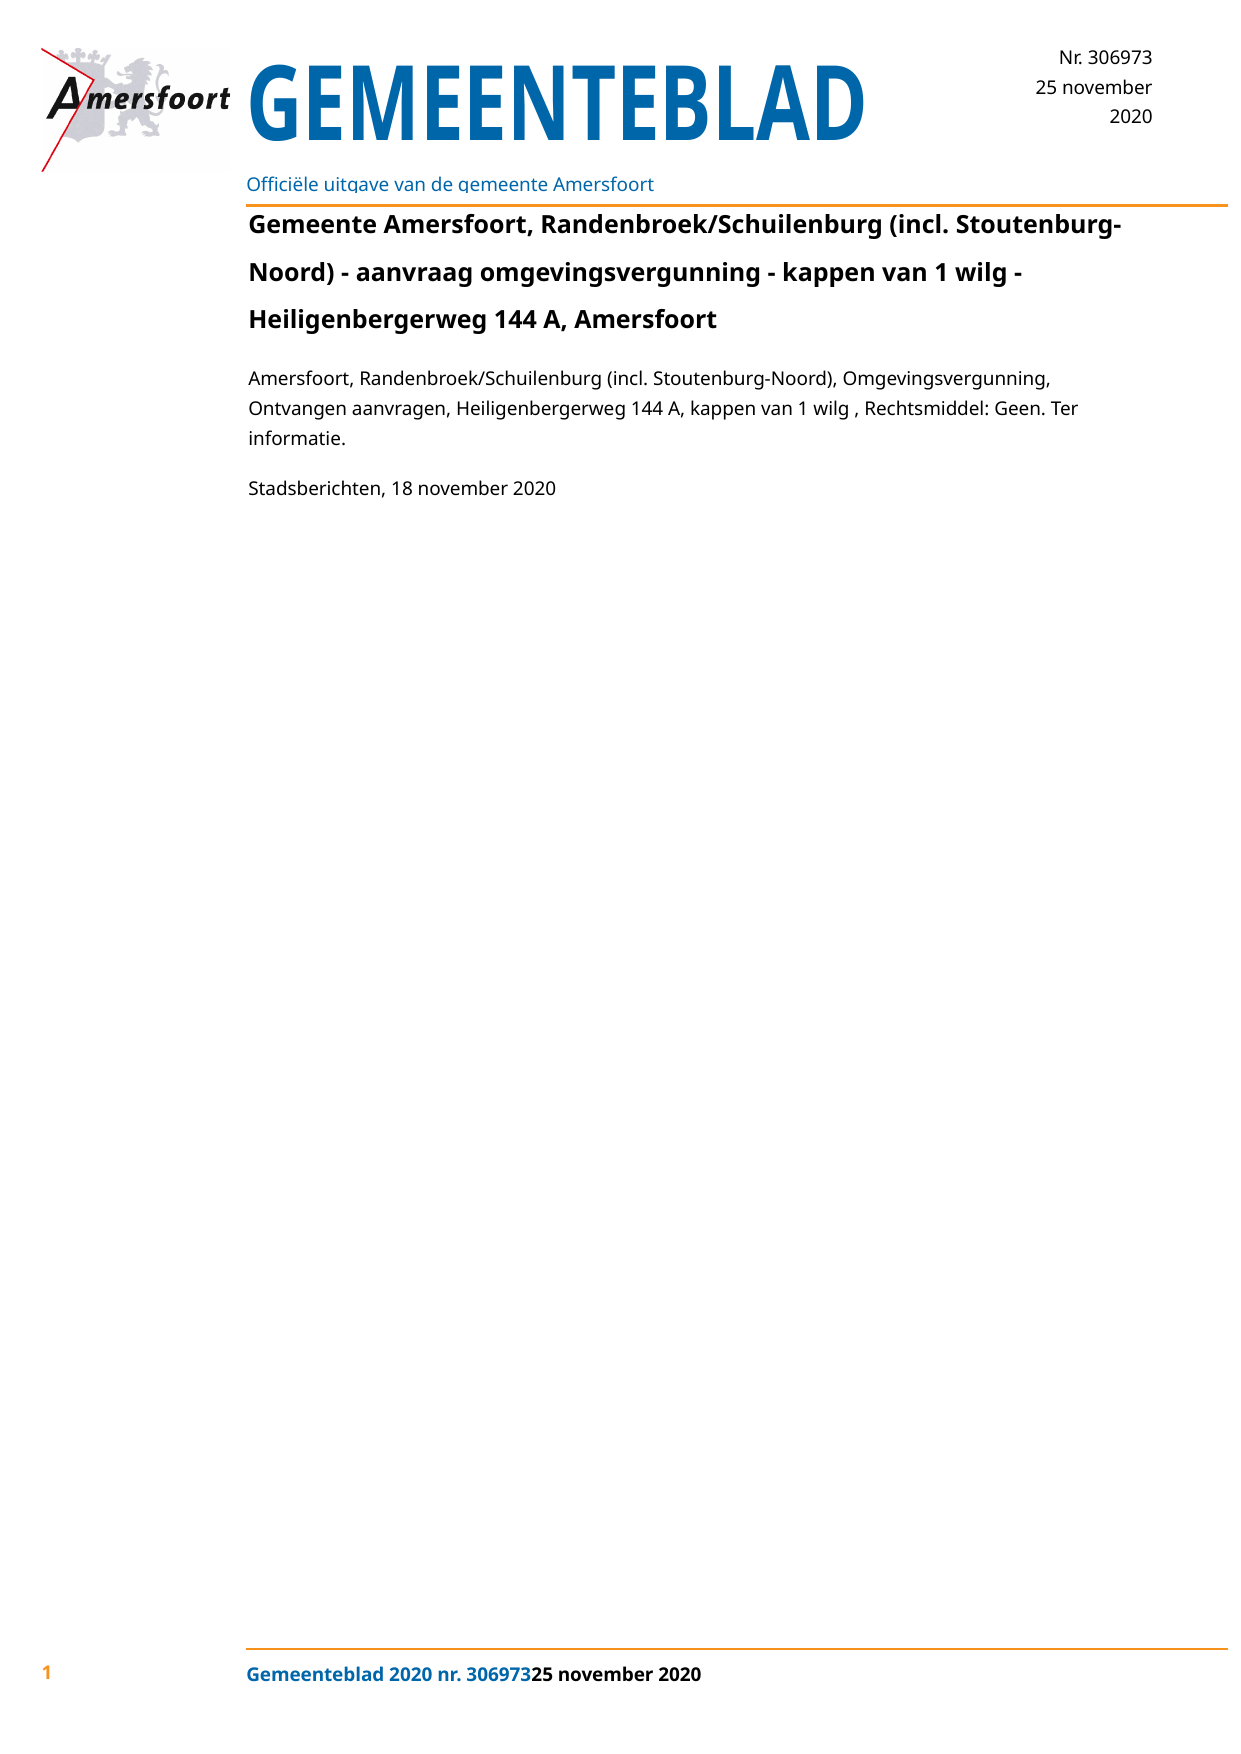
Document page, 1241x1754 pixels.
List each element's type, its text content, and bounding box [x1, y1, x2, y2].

text Stadsberichten, 18 november 2020 [248, 475, 1152, 501]
text Gemeente Amersfoort, Randenbroek/Schuilenburg (incl. Stoutenburg-Noord) - aanvraag omgevingsvergunning - kappen van 1 wilg - Heiligenbergerweg 144 A, Amersfoort [248, 207, 1152, 336]
text Amersfoort, Randenbroek/Schuilenburg (incl. Stoutenburg-Noord), Omgevingsvergunning, Ontvangen aanvragen, Heiligenbergerweg 144 A, kappen van 1 wilg , Rechtsmiddel: Geen. Ter informatie. [248, 366, 1152, 450]
picture [41, 47, 231, 172]
